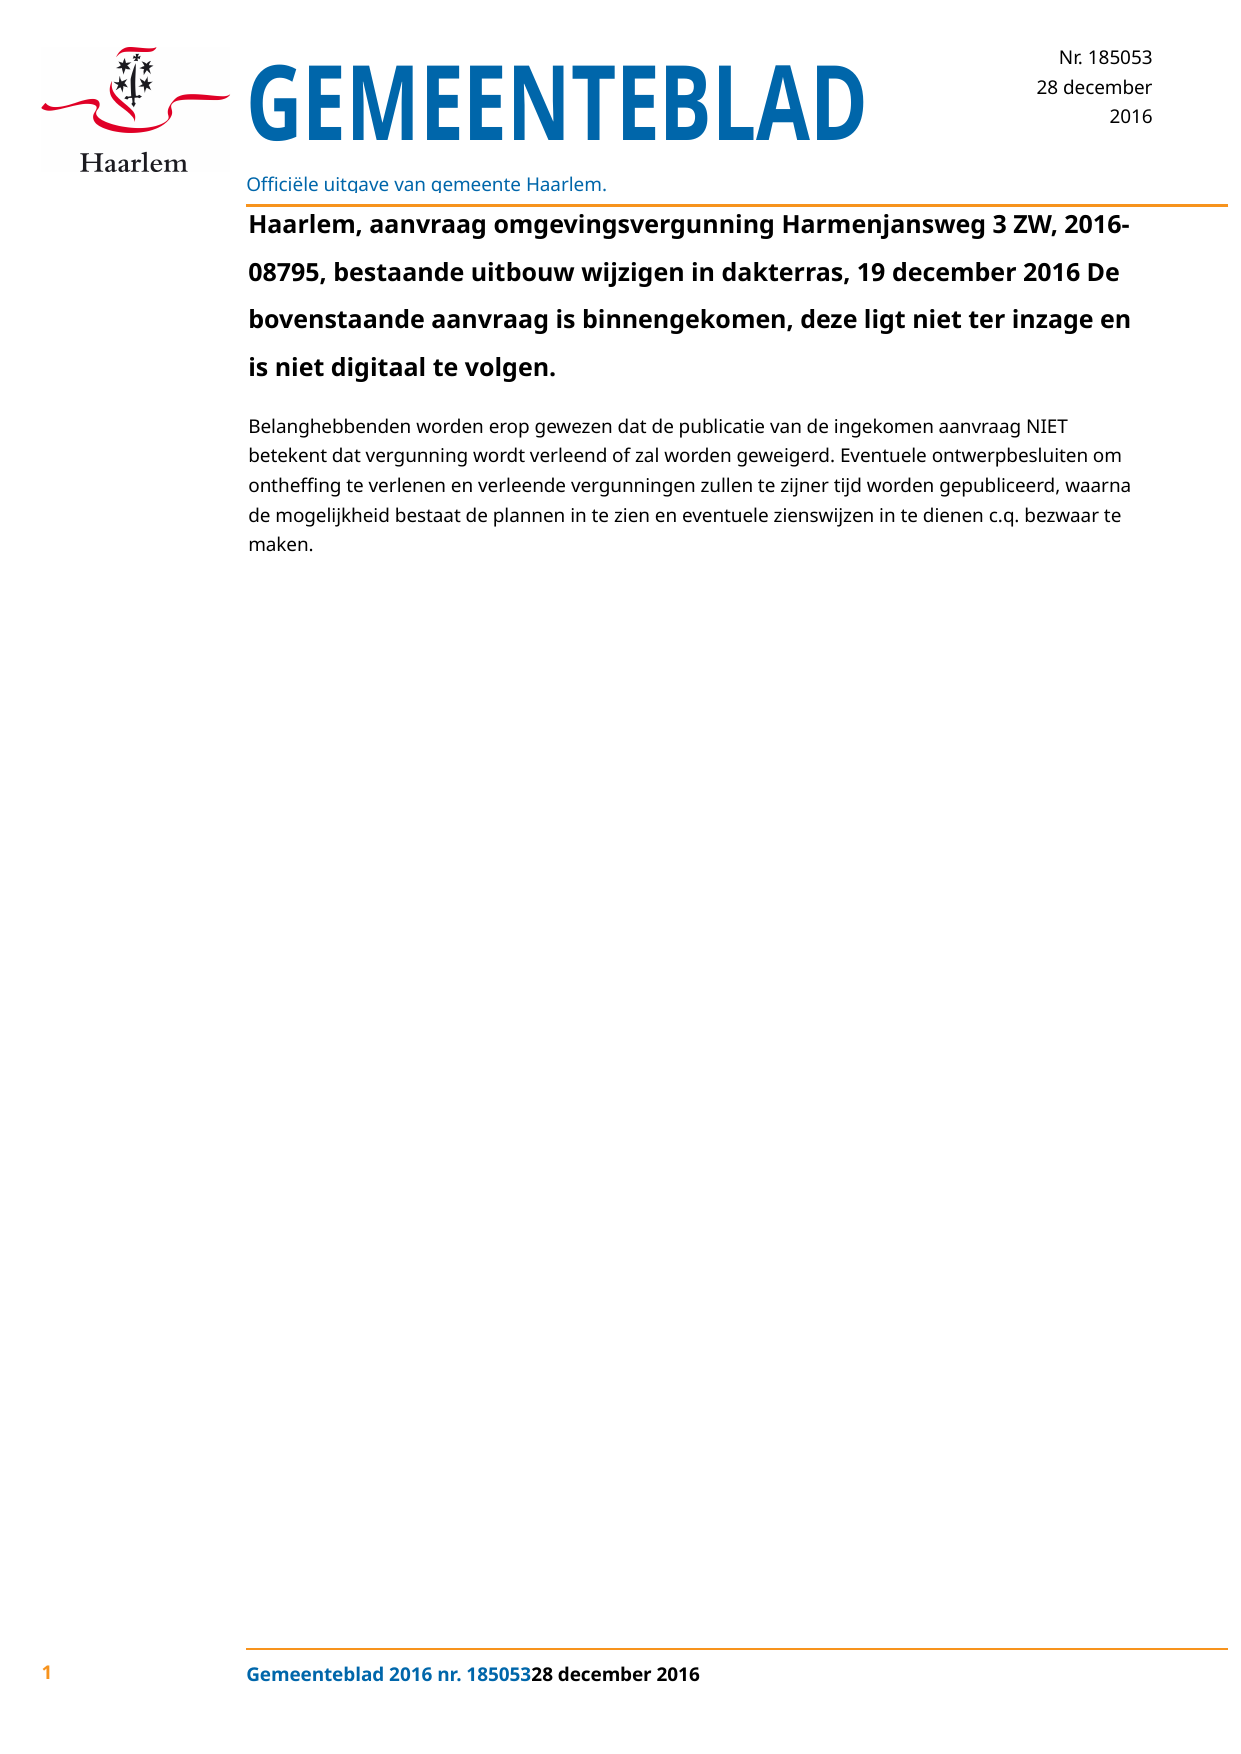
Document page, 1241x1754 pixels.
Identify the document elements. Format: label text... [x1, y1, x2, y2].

text Haarlem, aanvraag omgevingsvergunning Harmenjansweg 3 ZW, 2016-08795, bestaande uitbouw wijzigen in dakterras, 19 december 2016 De bovenstaande aanvraag is binnengekomen, deze ligt niet ter inzage en is niet digitaal te volgen. [248, 207, 1152, 384]
text Belanghebbenden worden erop gewezen dat de publicatie van de ingekomen aanvraag NIET betekent dat vergunning wordt verleend of zal worden geweigerd. Eventuele ontwerpbesluiten om ontheffing te verlenen en verleende vergunningen zullen te zijner tijd worden gepubliceerd, waarna de mogelijkheid bestaat de plannen in te zien en eventuele zienswijzen in te dienen c.q. bezwaar te maken. [248, 413, 1152, 557]
picture [41, 47, 231, 172]
